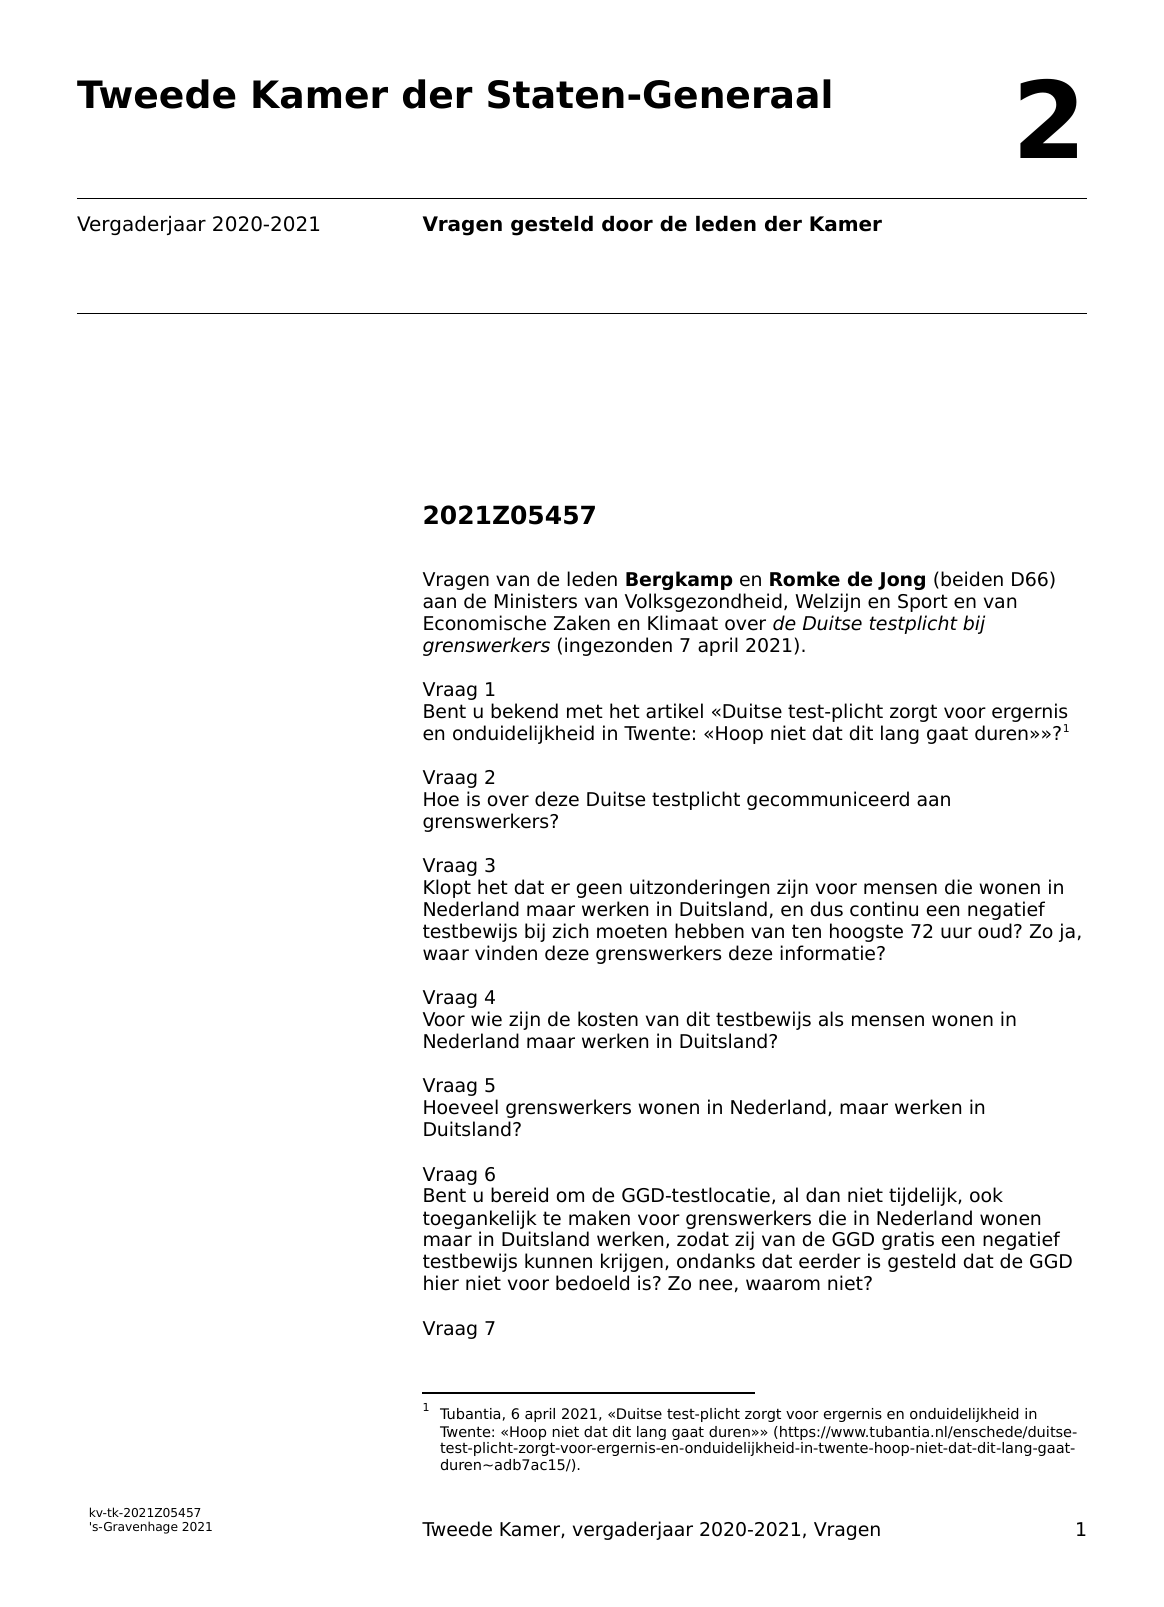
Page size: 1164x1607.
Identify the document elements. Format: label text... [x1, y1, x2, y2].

text Vraag 2 [422, 767, 1087, 789]
text Vraag 3 [422, 855, 1087, 877]
text kv-tk-2021Z05457 [88, 1506, 323, 1520]
table_cell Vergaderjaar 2020-2021 [77, 199, 422, 313]
text Bent u bekend met het artikel «Duitse test-plicht zorgt voor ergernis en onduidelijkheid in Twente: «Hoop niet dat dit lang gaat duren»»? [422, 701, 1087, 745]
text Klopt het dat er geen uitzonderingen zijn voor mensen die wonen in Nederland maar werken in Duitsland, en dus continu een negatief testbewijs bij zich moeten hebben van ten hoogste 72 uur oud? Zo ja, waar vinden deze grenswerkers deze informatie? [422, 877, 1087, 965]
text Vraag 6 [422, 1163, 1087, 1185]
text 's-Gravenhage 2021 [88, 1520, 323, 1534]
text Hoeveel grenswerkers wonen in Nederland, maar werken in Duitsland? [422, 1097, 1087, 1141]
table_header Tweede Kamer der Staten-Generaal [77, 59, 886, 198]
text Bent u bereid om de GGD-testlocatie, al dan niet tijdelijk, ook toegankelijk te maken voor grenswerkers die in Nederland wonen maar in Duitsland werken, zodat zij van de GGD gratis een negatief testbewijs kunnen krijgen, ondanks dat eerder is gesteld dat de GGD hier niet voor bedoeld is? Zo nee, waarom niet? [422, 1185, 1087, 1295]
table_header 2 [886, 59, 1087, 198]
text Voor wie zijn de kosten van dit testbewijs als mensen wonen in Nederland maar werken in Duitsland? [422, 1009, 1087, 1053]
text Vraag 5 [422, 1075, 1087, 1097]
text Vragen van de leden Bergkamp en Romke de Jong (beiden D66) aan de Ministers van Volksgezondheid, Welzijn en Sport en van Economische Zaken en Klimaat over de Duitse testplicht bij grenswerkers (ingezonden 7 april 2021). [422, 569, 1087, 657]
text 2021Z05457 [422, 501, 1087, 531]
text Vraag 4 [422, 987, 1087, 1009]
text Hoe is over deze Duitse testplicht gecommuniceerd aan grenswerkers? [422, 789, 1087, 833]
table_cell Vragen gesteld door de leden der Kamer [422, 199, 1087, 313]
text Vraag 1 [422, 679, 1087, 701]
text Vraag 7 [422, 1317, 1087, 1339]
text Tubantia, 6 april 2021, «Duitse test-plicht zorgt voor ergernis en onduidelijkheid in Twente: «Hoop niet dat dit lang gaat duren»» (https://www.tubantia.nl/enschede/duitse-test-plicht-zorgt-voor-ergernis-en-onduidelijkheid-in-twente-hoop-niet-dat-dit-lang-gaat-duren~adb7ac15/). [422, 1402, 1087, 1474]
